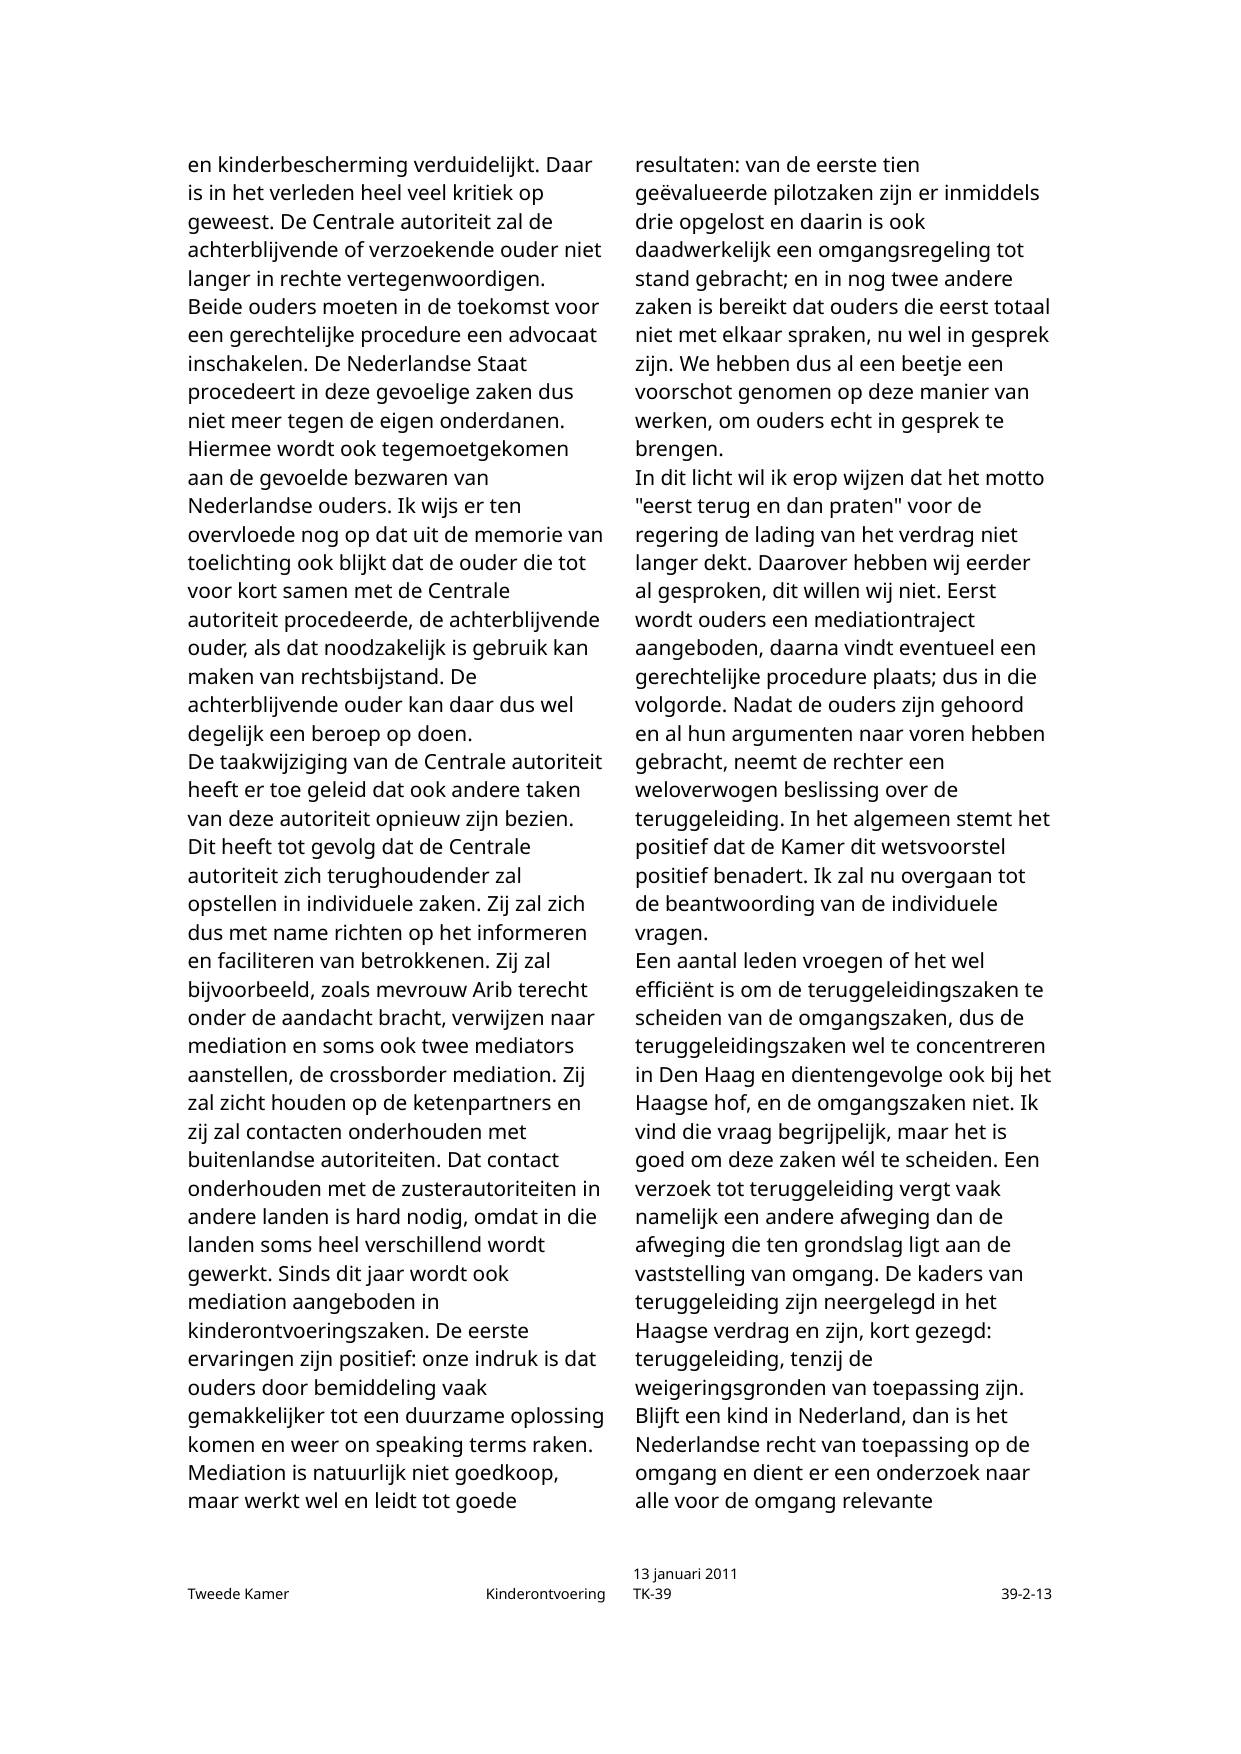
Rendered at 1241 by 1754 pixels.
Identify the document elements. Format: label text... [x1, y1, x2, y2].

text De taakwijziging van de Centrale autoriteit heeft er toe geleid dat ook andere taken van deze autoriteit opnieuw zijn bezien. Dit heeft tot gevolg dat de Centrale autoriteit zich terughoudender zal opstellen in individuele zaken. Zij zal zich dus met name richten op het informeren en faciliteren van betrokkenen. Zij zal bijvoorbeeld, zoals mevrouw Arib terecht onder de aandacht bracht, verwijzen naar mediation en soms ook twee mediators aanstellen, de crossborder mediation. Zij zal zicht houden op de ketenpartners en zij zal contacten onderhouden met buitenlandse autoriteiten. Dat contact onderhouden met de zusterautoriteiten in andere landen is hard nodig, omdat in die landen soms heel verschillend wordt gewerkt. Sinds dit jaar wordt ook mediation aangeboden in kinderontvoeringszaken. De eerste ervaringen zijn positief: onze indruk is dat ouders door bemiddeling vaak gemakkelijker tot een duurzame oplossing komen en weer on speaking terms raken. Mediation is natuurlijk niet goedkoop, maar werkt wel en leidt tot goede [187, 747, 605, 1515]
text resultaten: van de eerste tien geëvalueerde pilotzaken zijn er inmiddels drie opgelost en daarin is ook daadwerkelijk een omgangsregeling tot stand gebracht; en in nog twee andere zaken is bereikt dat ouders die eerst totaal niet met elkaar spraken, nu wel in gesprek zijn. We hebben dus al een beetje een voorschot genomen op deze manier van werken, om ouders echt in gesprek te brengen. [635, 150, 1053, 463]
text Een aantal leden vroegen of het wel efficiënt is om de teruggeleidingszaken te scheiden van de omgangszaken, dus de teruggeleidingszaken wel te concentreren in Den Haag en dientengevolge ook bij het Haagse hof, en de omgangszaken niet. Ik vind die vraag begrijpelijk, maar het is goed om deze zaken wél te scheiden. Een verzoek tot teruggeleiding vergt vaak namelijk een andere afweging dan de afweging die ten grondslag ligt aan de vaststelling van omgang. De kaders van teruggeleiding zijn neergelegd in het Haagse verdrag en zijn, kort gezegd: teruggeleiding, tenzij de weigeringsgronden van toepassing zijn. Blijft een kind in Nederland, dan is het Nederlandse recht van toepassing op de omgang en dient er een onderzoek naar alle voor de omgang relevante [635, 946, 1053, 1515]
text In dit licht wil ik erop wijzen dat het motto "eerst terug en dan praten" voor de regering de lading van het verdrag niet langer dekt. Daarover hebben wij eerder al gesproken, dit willen wij niet. Eerst wordt ouders een mediationtraject aangeboden, daarna vindt eventueel een gerechtelijke procedure plaats; dus in die volgorde. Nadat de ouders zijn gehoord en al hun argumenten naar voren hebben gebracht, neemt de rechter een weloverwogen beslissing over de teruggeleiding. In het algemeen stemt het positief dat de Kamer dit wetsvoorstel positief benadert. Ik zal nu overgaan tot de beantwoording van de individuele vragen. [635, 463, 1053, 946]
text en kinderbescherming verduidelijkt. Daar is in het verleden heel veel kritiek op geweest. De Centrale autoriteit zal de achterblijvende of verzoekende ouder niet langer in rechte vertegenwoordigen. Beide ouders moeten in de toekomst voor een gerechtelijke procedure een advocaat inschakelen. De Nederlandse Staat procedeert in deze gevoelige zaken dus niet meer tegen de eigen onderdanen. Hiermee wordt ook tegemoetgekomen aan de gevoelde bezwaren van Nederlandse ouders. Ik wijs er ten overvloede nog op dat uit de memorie van toelichting ook blijkt dat de ouder die tot voor kort samen met de Centrale autoriteit procedeerde, de achterblijvende ouder, als dat noodzakelijk is gebruik kan maken van rechtsbijstand. De achterblijvende ouder kan daar dus wel degelijk een beroep op doen. [187, 150, 605, 747]
